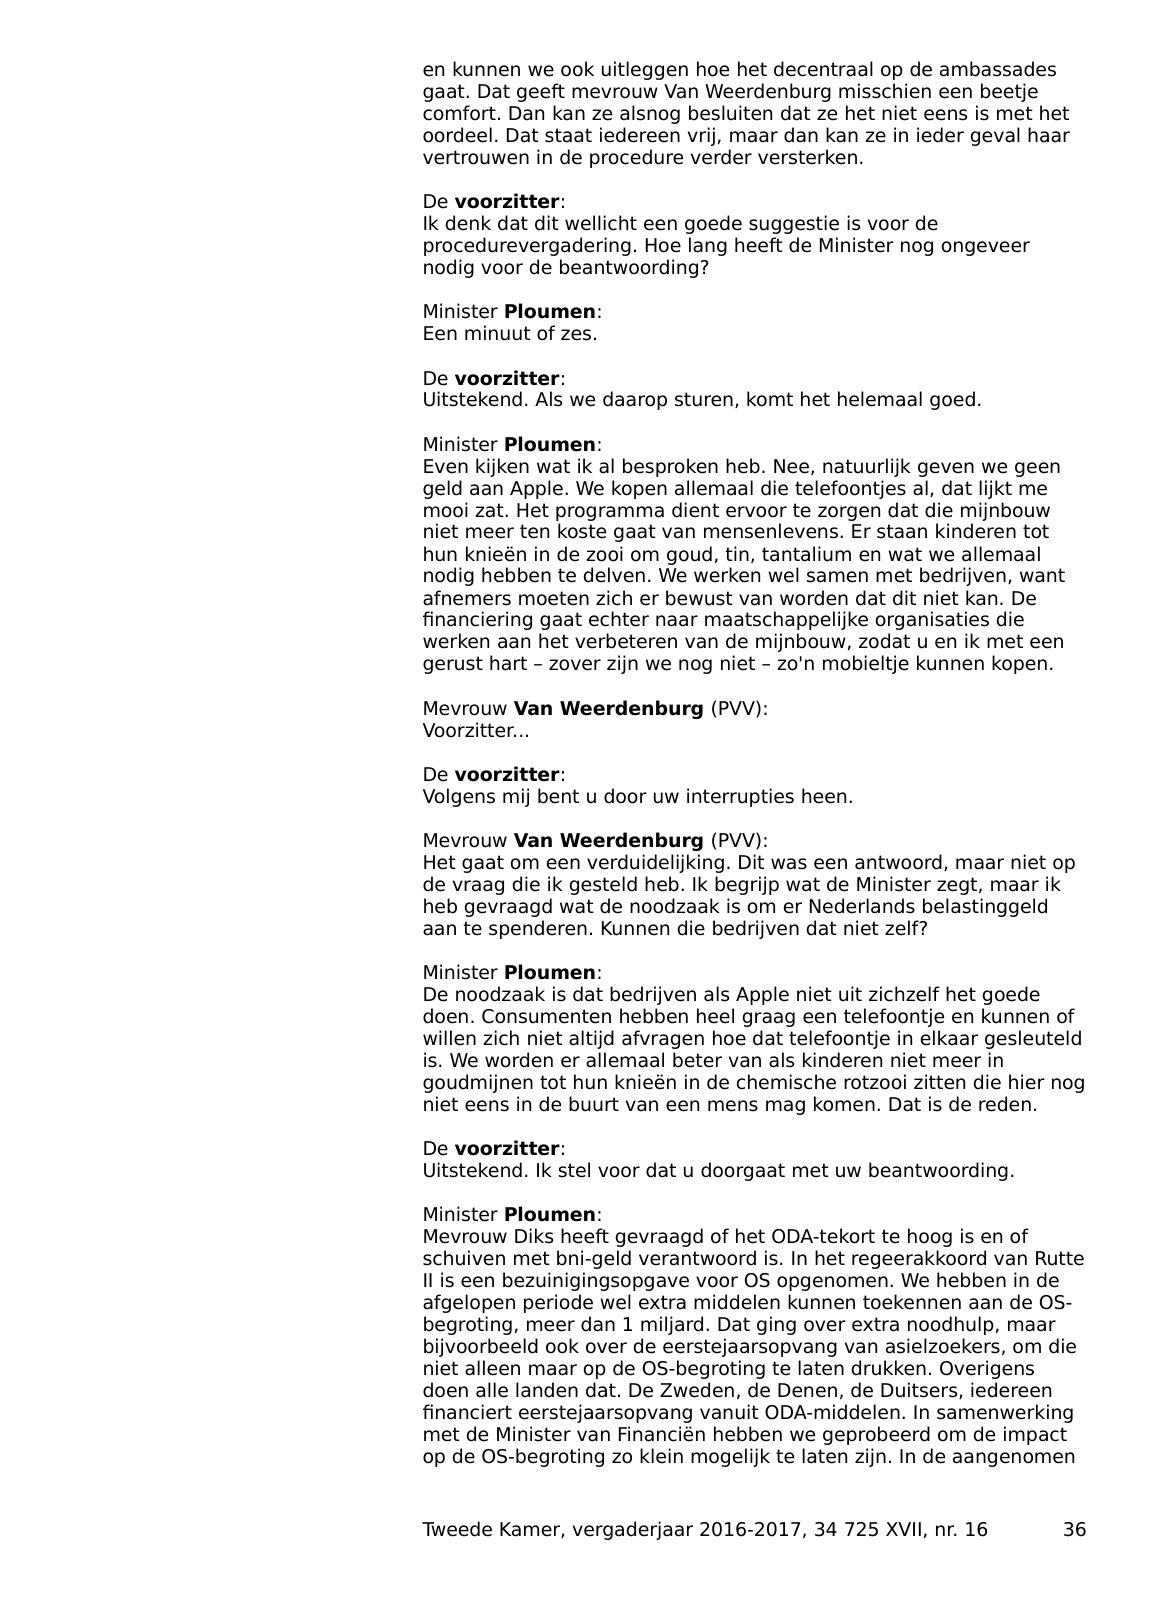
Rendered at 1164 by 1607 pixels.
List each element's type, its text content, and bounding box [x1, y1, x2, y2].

text Minister Ploumen: [422, 1204, 1087, 1226]
text Het gaat om een verduidelijking. Dit was een antwoord, maar niet op de vraag die ik gesteld heb. Ik begrijp wat de Minister zegt, maar ik heb gevraagd wat de noodzaak is om er Nederlands belastinggeld aan te spenderen. Kunnen die bedrijven dat niet zelf? [422, 852, 1087, 940]
text De voorzitter: [422, 191, 1087, 213]
text Mevrouw Van Weerdenburg (PVV): [422, 830, 1087, 852]
text De noodzaak is dat bedrijven als Apple niet uit zichzelf het goede doen. Consumenten hebben heel graag een telefoontje en kunnen of willen zich niet altijd afvragen hoe dat telefoontje in elkaar gesleuteld is. We worden er allemaal beter van als kinderen niet meer in goudmijnen tot hun knieën in de chemische rotzooi zitten die hier nog niet eens in de buurt van een mens mag komen. Dat is de reden. [422, 984, 1087, 1116]
text Mevrouw Diks heeft gevraagd of het ODA-tekort te hoog is en of schuiven met bni-geld verantwoord is. In het regeerakkoord van Rutte II is een bezuinigingsopgave voor OS opgenomen. We hebben in de afgelopen periode wel extra middelen kunnen toekennen aan de OS-begroting, meer dan 1 miljard. Dat ging over extra noodhulp, maar bijvoorbeeld ook over de eerstejaarsopvang van asielzoekers, om die niet alleen maar op de OS-begroting te laten drukken. Overigens doen alle landen dat. De Zweden, de Denen, de Duitsers, iedereen financiert eerstejaarsopvang vanuit ODA-middelen. In samenwerking met de Minister van Financiën hebben we geprobeerd om de impact op de OS-begroting zo klein mogelijk te laten zijn. In de aangenomen [422, 1226, 1087, 1468]
text en kunnen we ook uitleggen hoe het decentraal op de ambassades gaat. Dat geeft mevrouw Van Weerdenburg misschien een beetje comfort. Dan kan ze alsnog besluiten dat ze het niet eens is met het oordeel. Dat staat iedereen vrij, maar dan kan ze in ieder geval haar vertrouwen in de procedure verder versterken. [422, 59, 1087, 169]
text Voorzitter... [422, 719, 1087, 741]
text Volgens mij bent u door uw interrupties heen. [422, 786, 1087, 808]
text Een minuut of zes. [422, 323, 1087, 345]
text Uitstekend. Ik stel voor dat u doorgaat met uw beantwoording. [422, 1160, 1087, 1182]
text Minister Ploumen: [422, 301, 1087, 323]
text Minister Ploumen: [422, 433, 1087, 456]
text Ik denk dat dit wellicht een goede suggestie is voor de procedurevergadering. Hoe lang heeft de Minister nog ongeveer nodig voor de beantwoording? [422, 213, 1087, 279]
text De voorzitter: [422, 764, 1087, 786]
text De voorzitter: [422, 1138, 1087, 1160]
text De voorzitter: [422, 367, 1087, 389]
text Mevrouw Van Weerdenburg (PVV): [422, 697, 1087, 719]
text Minister Ploumen: [422, 962, 1087, 984]
text Uitstekend. Als we daarop sturen, komt het helemaal goed. [422, 389, 1087, 411]
text Even kijken wat ik al besproken heb. Nee, natuurlijk geven we geen geld aan Apple. We kopen allemaal die telefoontjes al, dat lijkt me mooi zat. Het programma dient ervoor te zorgen dat die mijnbouw niet meer ten koste gaat van mensenlevens. Er staan kinderen tot hun knieën in de zooi om goud, tin, tantalium en wat we allemaal nodig hebben te delven. We werken wel samen met bedrijven, want afnemers moeten zich er bewust van worden dat dit niet kan. De financiering gaat echter naar maatschappelijke organisaties die werken aan het verbeteren van de mijnbouw, zodat u en ik met een gerust hart – zover zijn we nog niet – zo'n mobieltje kunnen kopen. [422, 456, 1087, 675]
